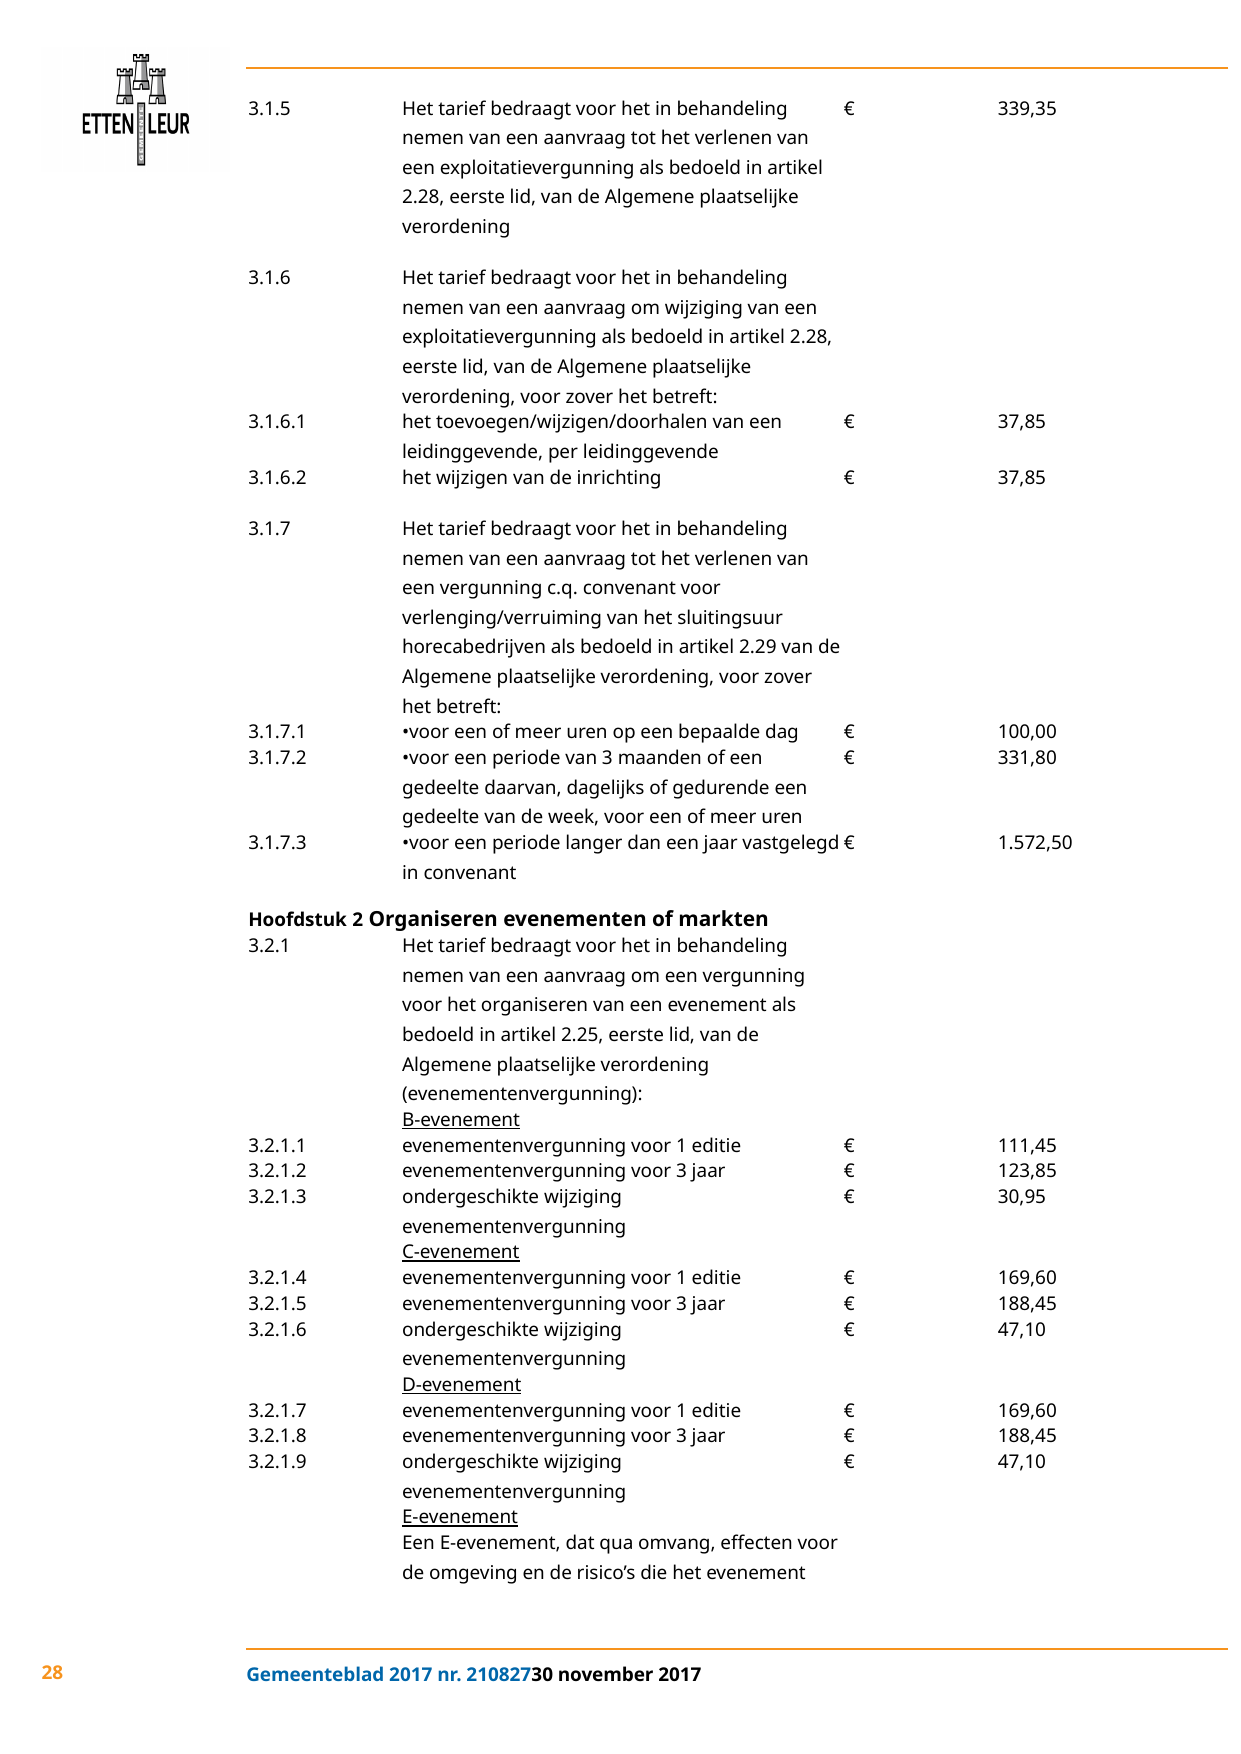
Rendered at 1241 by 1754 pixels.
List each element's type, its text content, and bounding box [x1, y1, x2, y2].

table_cell € [844, 1290, 998, 1316]
table_cell € [844, 95, 998, 239]
table_header [844, 933, 998, 1106]
table_cell ondergeschikte wijziging evenementenvergunning [402, 1316, 844, 1371]
table_cell 30,95 [998, 1183, 1152, 1238]
table_cell [248, 1504, 402, 1529]
table_cell [402, 239, 844, 264]
table_cell evenementenvergunning voor 3 jaar [402, 1290, 844, 1316]
table_cell 37,85 [998, 409, 1152, 464]
table_cell € [844, 1423, 998, 1448]
table_cell [844, 490, 998, 515]
table_cell [844, 239, 998, 264]
table_cell Het tarief bedraagt voor het in behandeling nemen van een aanvraag tot het verlenen van een exploitatievergunning als bedoeld in artikel 2.28, eerste lid, van de Algemene plaatselijke verordening [402, 95, 844, 239]
table_cell B-evenement [402, 1106, 844, 1132]
table_cell Een E-evenement, dat qua omvang, effecten voor de omgeving en de risico’s die het evenement [402, 1529, 844, 1584]
table_cell [998, 1239, 1152, 1264]
table_cell ondergeschikte wijziging evenementenvergunning [402, 1183, 844, 1238]
table_cell [248, 490, 402, 515]
table_cell [844, 1504, 998, 1529]
table_cell [844, 1371, 998, 1397]
table_cell € [844, 464, 998, 490]
table_cell 339,35 [998, 95, 1152, 239]
table_cell het toevoegen/wijzigen/doorhalen van een leidinggevende, per leidinggevende [402, 409, 844, 464]
table_cell [844, 265, 998, 409]
table_cell E-evenement [402, 1504, 844, 1529]
table_cell [998, 1529, 1152, 1584]
table_cell Het tarief bedraagt voor het in behandeling nemen van een aanvraag om wijziging van een exploitatievergunning als bedoeld in artikel 2.28, eerste lid, van de Algemene plaatselijke verordening, voor zover het betreft: [402, 265, 844, 409]
table_cell 331,80 [998, 744, 1152, 829]
table_cell [248, 1239, 402, 1264]
table_cell 3.2.1.2 [248, 1158, 402, 1183]
table_cell € [844, 1448, 998, 1503]
table_cell € [844, 1183, 998, 1238]
table_cell 188,45 [998, 1423, 1152, 1448]
table_cell 111,45 [998, 1132, 1152, 1157]
table_cell [248, 1529, 402, 1584]
table_cell 3.1.6.2 [248, 464, 402, 490]
table_cell € [844, 1316, 998, 1371]
table_cell 3.1.5 [248, 95, 402, 239]
table_header 3.2.1 [248, 933, 402, 1106]
table_cell [248, 1106, 402, 1132]
table_cell € [844, 829, 998, 884]
table_cell D-evenement [402, 1371, 844, 1397]
table_cell [402, 490, 844, 515]
table_cell 3.2.1.7 [248, 1397, 402, 1422]
table_cell evenementenvergunning voor 3 jaar [402, 1423, 844, 1448]
table_cell [844, 1106, 998, 1132]
table_cell ondergeschikte wijziging evenementenvergunning [402, 1448, 844, 1503]
table_cell € [844, 1264, 998, 1290]
table_cell 3.2.1.1 [248, 1132, 402, 1157]
table_cell 3.1.7.3 [248, 829, 402, 884]
table_cell 3.2.1.5 [248, 1290, 402, 1316]
table_cell 3.1.6 [248, 265, 402, 409]
table_cell [844, 515, 998, 719]
table_cell 123,85 [998, 1158, 1152, 1183]
table_header [998, 933, 1152, 1106]
table_cell C-evenement [402, 1239, 844, 1264]
table_cell € [844, 719, 998, 744]
table_cell [998, 515, 1152, 719]
table_cell [998, 239, 1152, 264]
table_cell 169,60 [998, 1397, 1152, 1422]
table_cell 169,60 [998, 1264, 1152, 1290]
table_cell evenementenvergunning voor 3 jaar [402, 1158, 844, 1183]
table_cell •voor een periode langer dan een jaar vastgelegd in convenant [402, 829, 844, 884]
table_cell evenementenvergunning voor 1 editie [402, 1397, 844, 1422]
table_cell € [844, 744, 998, 829]
picture [41, 47, 231, 172]
table_cell 3.2.1.6 [248, 1316, 402, 1371]
table_cell •voor een of meer uren op een bepaalde dag [402, 719, 844, 744]
table_cell 47,10 [998, 1316, 1152, 1371]
table_cell Het tarief bedraagt voor het in behandeling nemen van een aanvraag tot het verlenen van een vergunning c.q. convenant voor verlenging/verruiming van het sluitingsuur horecabedrijven als bedoeld in artikel 2.29 van de Algemene plaatselijke verordening, voor zover het betreft: [402, 515, 844, 719]
table_cell [844, 1239, 998, 1264]
table_cell € [844, 1158, 998, 1183]
table_cell 3.1.7.2 [248, 744, 402, 829]
table_cell 1.572,50 [998, 829, 1152, 884]
table_cell 100,00 [998, 719, 1152, 744]
table_cell 47,10 [998, 1448, 1152, 1503]
table_cell [248, 1371, 402, 1397]
table_cell •voor een periode van 3 maanden of een gedeelte daarvan, dagelijks of gedurende een gedeelte van de week, voor een of meer uren [402, 744, 844, 829]
table_cell € [844, 1397, 998, 1422]
table_cell [998, 1504, 1152, 1529]
table_cell 3.2.1.4 [248, 1264, 402, 1290]
table_cell € [844, 409, 998, 464]
table_header Het tarief bedraagt voor het in behandeling nemen van een aanvraag om een vergunning voor het organiseren van een evenement als bedoeld in artikel 2.25, eerste lid, van de Algemene plaatselijke verordening (evenementenvergunning): [402, 933, 844, 1106]
table_cell [998, 1106, 1152, 1132]
table_cell het wijzigen van de inrichting [402, 464, 844, 490]
table_cell 3.2.1.8 [248, 1423, 402, 1448]
table_cell 188,45 [998, 1290, 1152, 1316]
table_cell [998, 265, 1152, 409]
table_cell evenementenvergunning voor 1 editie [402, 1264, 844, 1290]
table_cell evenementenvergunning voor 1 editie [402, 1132, 844, 1157]
table_cell 3.1.7 [248, 515, 402, 719]
table_cell [248, 239, 402, 264]
table_cell [998, 1371, 1152, 1397]
text Hoofdstuk 2 Organiseren evenementen of markten [248, 904, 1152, 932]
table_cell 3.1.7.1 [248, 719, 402, 744]
table_cell [844, 1529, 998, 1584]
table_cell 3.2.1.9 [248, 1448, 402, 1503]
table_cell 3.2.1.3 [248, 1183, 402, 1238]
table_cell 37,85 [998, 464, 1152, 490]
table_cell € [844, 1132, 998, 1157]
table_cell [998, 490, 1152, 515]
table_cell 3.1.6.1 [248, 409, 402, 464]
